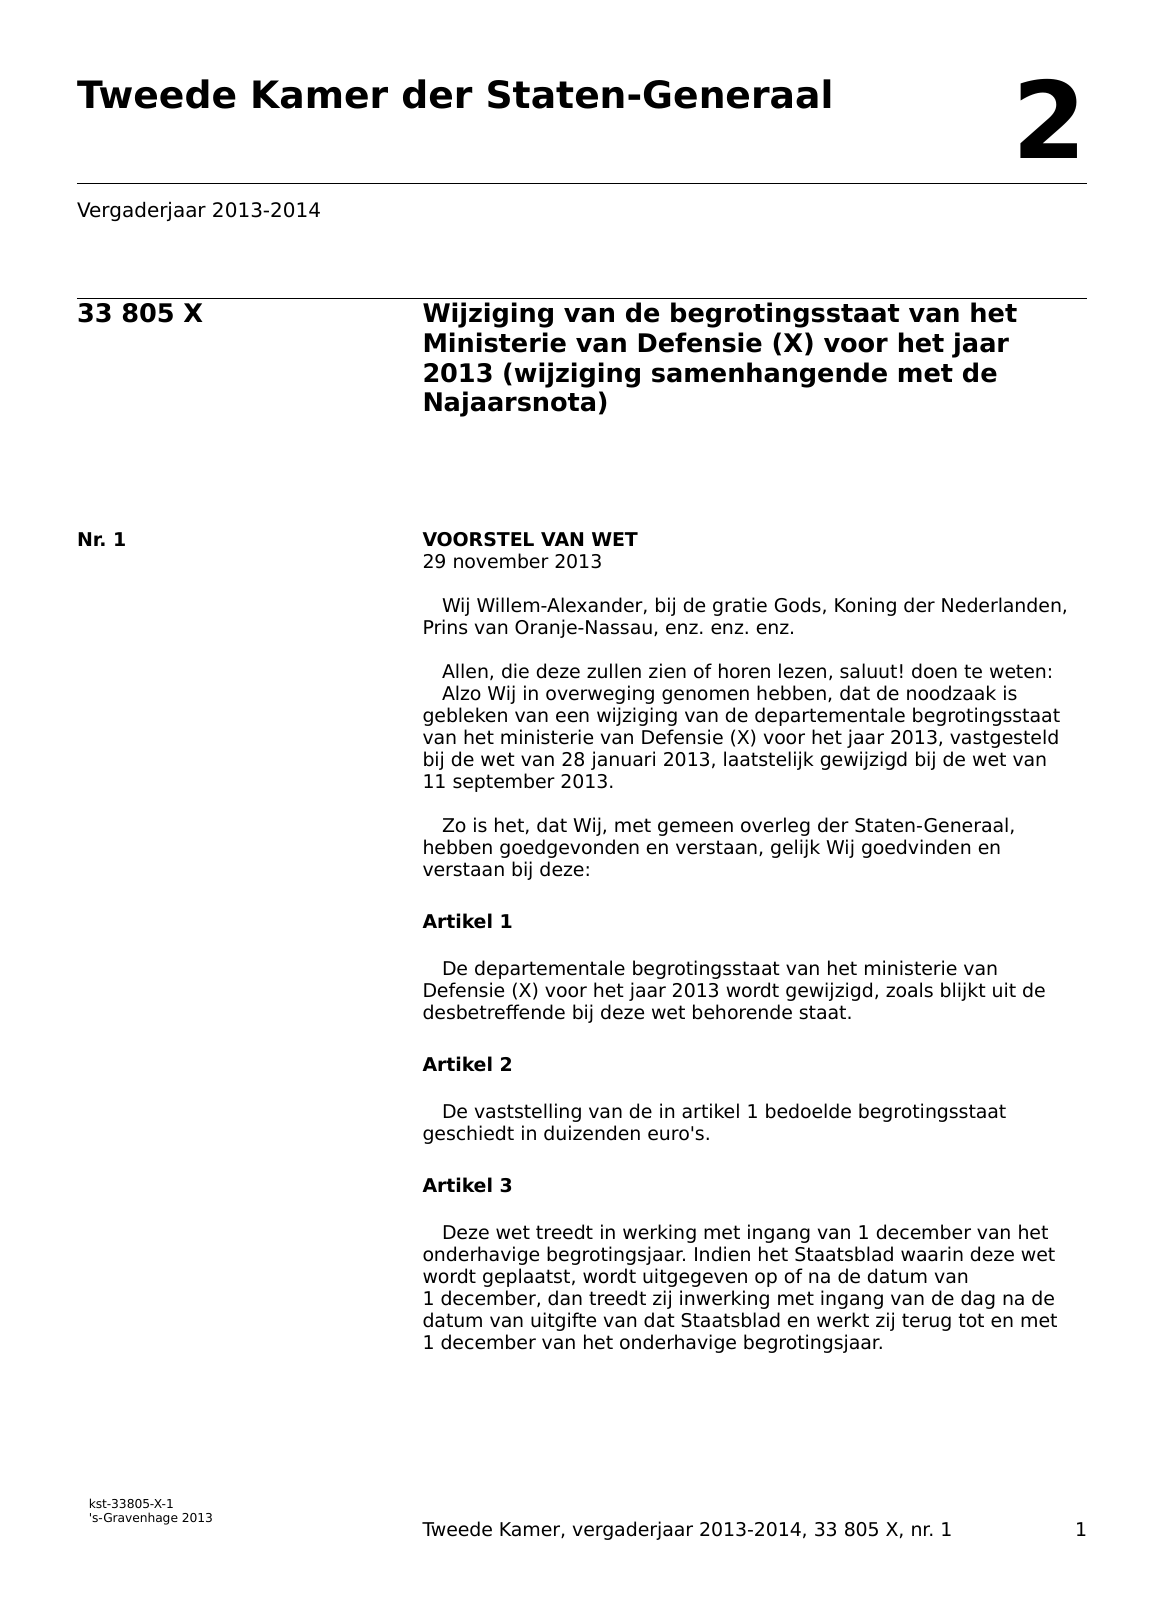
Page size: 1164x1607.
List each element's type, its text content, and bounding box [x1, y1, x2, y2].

subtitle 33 805 X Wijziging van de begrotingsstaat van het Ministerie van Defensie (X) voor het jaar 2013 (wijziging samenhangende met de Najaarsnota) [77, 299, 1087, 418]
text De departementale begrotingsstaat van het ministerie van Defensie (X) voor het jaar 2013 wordt gewijzigd, zoals blijkt uit de desbetreffende bij deze wet behorende staat. [422, 958, 1087, 1024]
text Deze wet treedt in werking met ingang van 1 december van het onderhavige begrotingsjaar. Indien het Staatsblad waarin deze wet wordt geplaatst, wordt uitgegeven op of na de datum van 1 december, dan treedt zij inwerking met ingang van de dag na de datum van uitgifte van dat Staatsblad en werkt zij terug tot en met 1 december van het onderhavige begrotingsjaar. [422, 1222, 1087, 1354]
text 29 november 2013 [422, 551, 1087, 573]
text 's-Gravenhage 2013 [88, 1511, 323, 1525]
text Zo is het, dat Wij, met gemeen overleg der Staten-Generaal, hebben goedgevonden en verstaan, gelijk Wij goedvinden en verstaan bij deze: [422, 815, 1087, 881]
subtitle Nr. 1 VOORSTEL VAN WET [77, 529, 1087, 551]
subtitle Artikel 1 [422, 911, 1087, 933]
table_cell Vergaderjaar 2013-2014 [77, 184, 1087, 298]
text Allen, die deze zullen zien of horen lezen, saluut! doen te weten: [422, 661, 1087, 683]
table_header Tweede Kamer der Staten-Generaal [77, 59, 886, 183]
text kst-33805-X-1 [88, 1497, 323, 1511]
subtitle Artikel 3 [422, 1175, 1087, 1197]
text Wij Willem-Alexander, bij de gratie Gods, Koning der Nederlanden, Prins van Oranje-Nassau, enz. enz. enz. [422, 595, 1087, 639]
subtitle Artikel 2 [422, 1054, 1087, 1076]
table_header 2 [886, 59, 1087, 183]
text De vaststelling van de in artikel 1 bedoelde begrotingsstaat geschiedt in duizenden euro's. [422, 1101, 1087, 1145]
text Alzo Wij in overweging genomen hebben, dat de noodzaak is gebleken van een wijziging van de departementale begrotingsstaat van het ministerie van Defensie (X) voor het jaar 2013, vastgesteld bij de wet van 28 januari 2013, laatstelijk gewijzigd bij de wet van 11 september 2013. [422, 683, 1087, 793]
